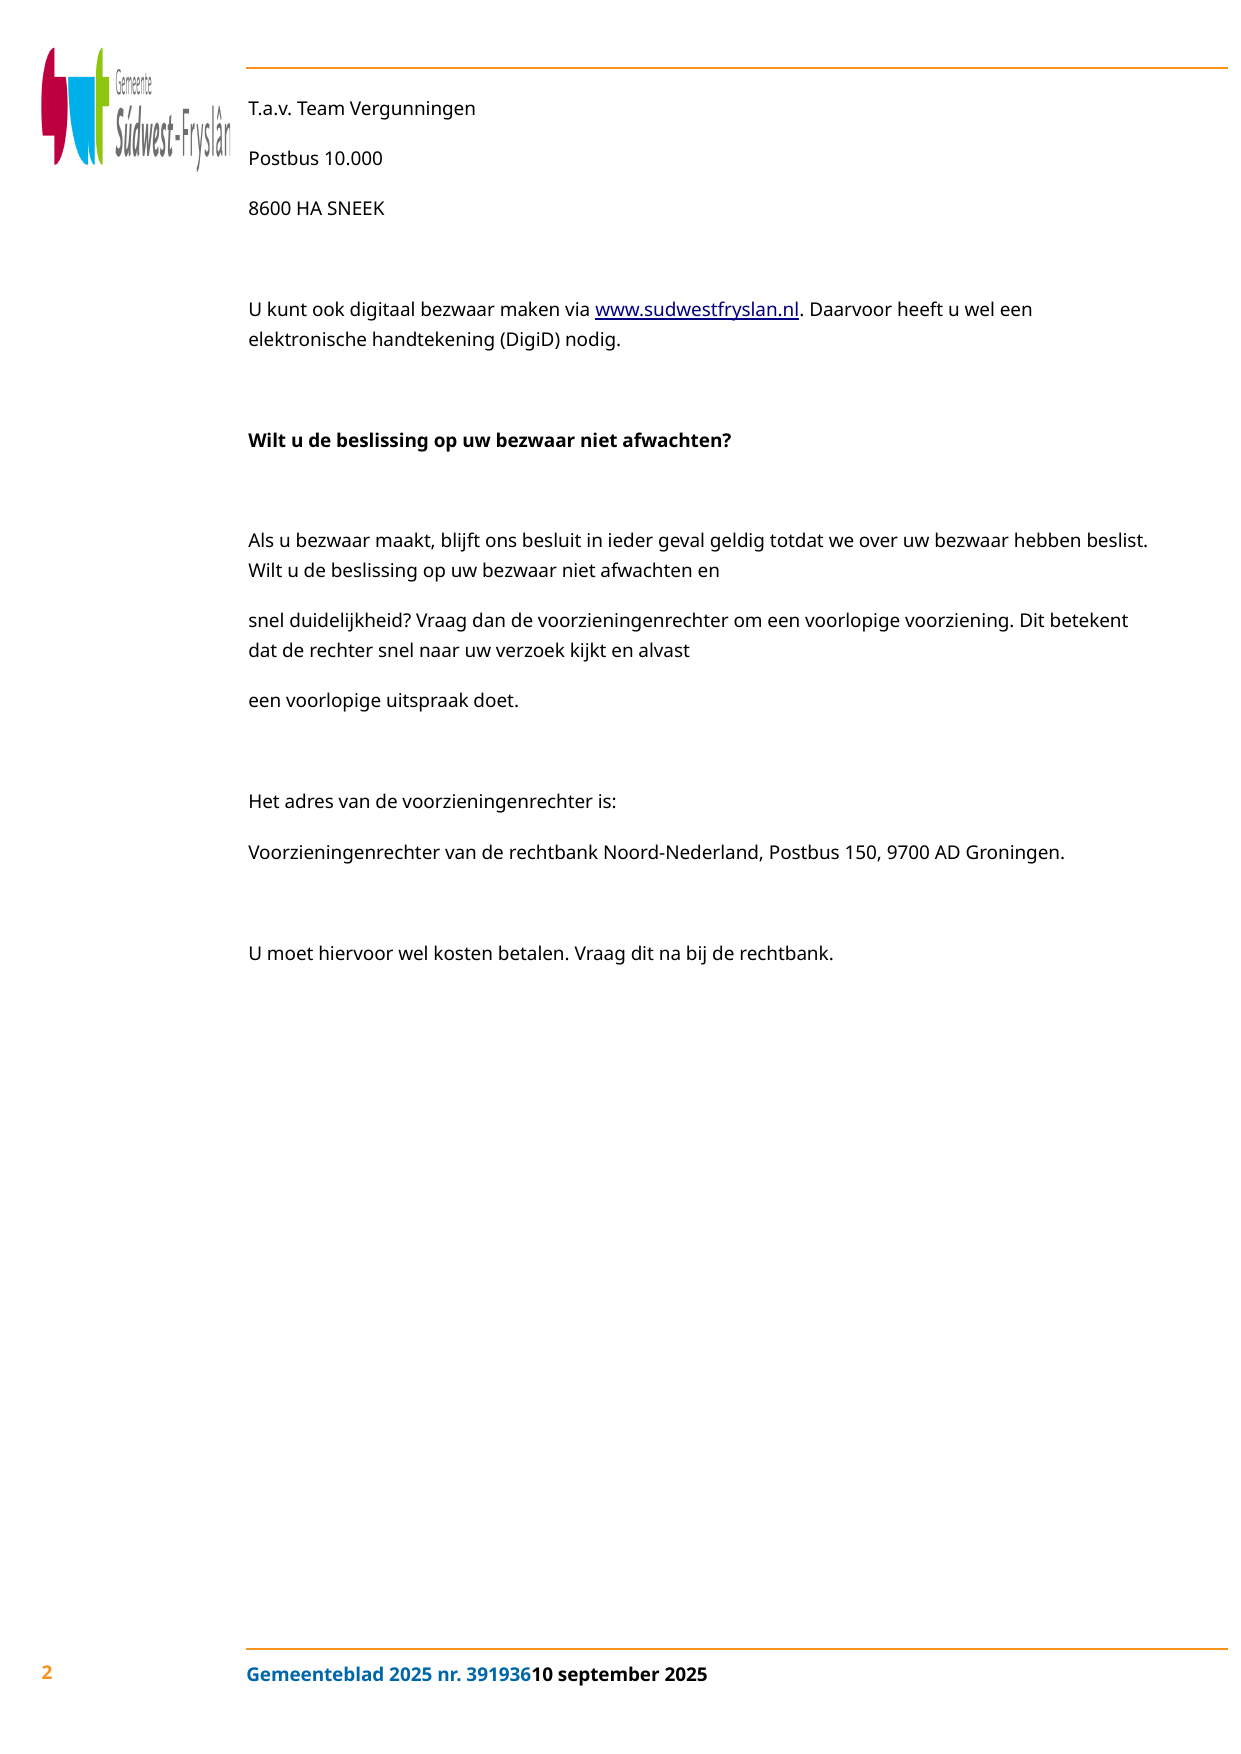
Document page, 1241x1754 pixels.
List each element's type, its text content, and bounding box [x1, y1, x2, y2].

text snel duidelijkheid? Vraag dan de voorzieningenrechter om een voorlopige voorziening. Dit betekent dat de rechter snel naar uw verzoek kijkt en alvast [248, 608, 1152, 663]
text U kunt ook digitaal bezwaar maken via www.sudwestfryslan.nl. Daarvoor heeft u wel een elektronische handtekening (DigiD) nodig. [248, 296, 1152, 352]
text Als u bezwaar maakt, blijft ons besluit in ieder geval geldig totdat we over uw bezwaar hebben beslist. Wilt u de beslissing op uw bezwaar niet afwachten en [248, 528, 1152, 583]
text Voorzieningenrechter van de rechtbank Noord-Nederland, Postbus 150, 9700 AD Groningen. [248, 839, 1152, 865]
text T.a.v. Team Vergunningen [248, 95, 1152, 121]
text Het adres van de voorzieningenrechter is: [248, 788, 1152, 814]
text Wilt u de beslissing op uw bezwaar niet afwachten? [248, 427, 1152, 453]
picture [41, 47, 231, 172]
text een voorlopige uitspraak doet. [248, 688, 1152, 713]
text 8600 HA SNEEK [248, 196, 1152, 221]
text Postbus 10.000 [248, 145, 1152, 171]
text U moet hiervoor wel kosten betalen. Vraag dit na bij de rechtbank. [248, 940, 1152, 966]
